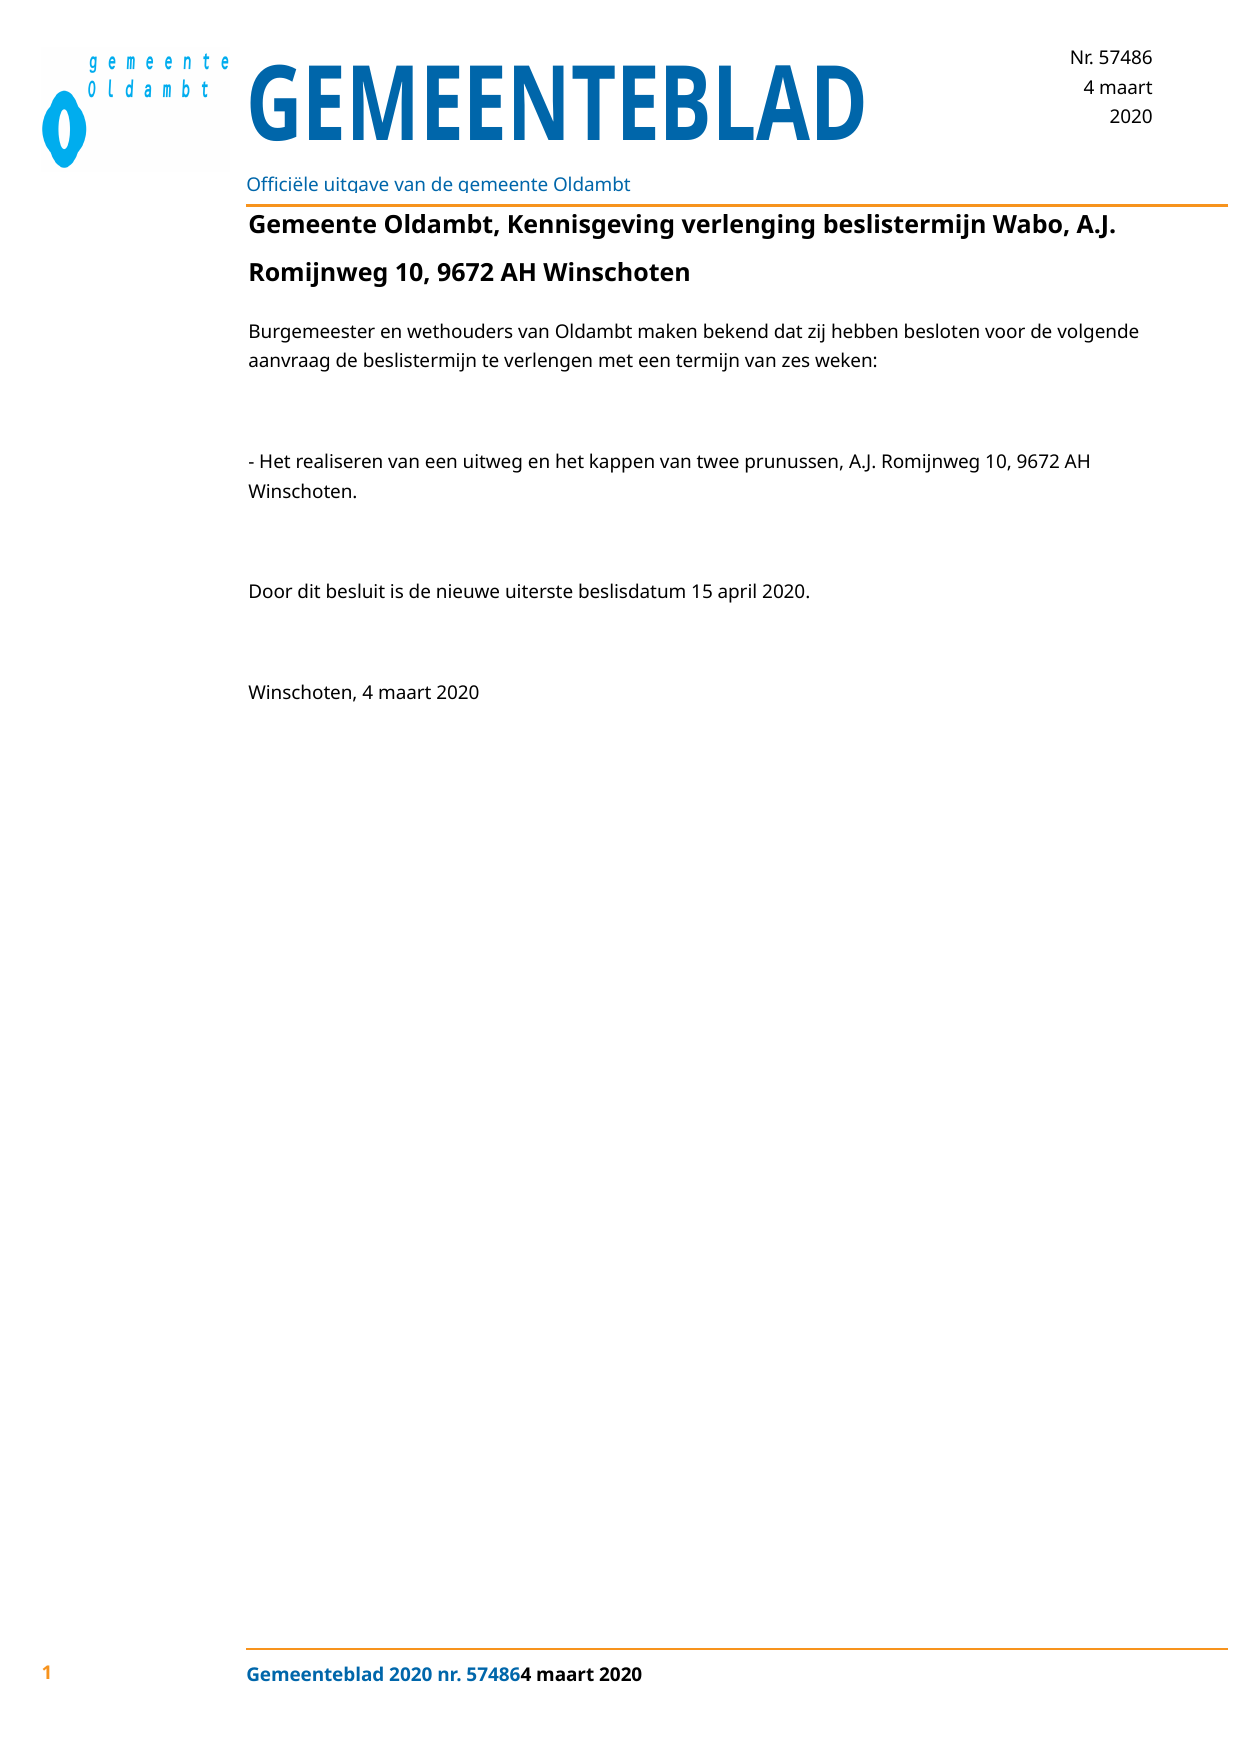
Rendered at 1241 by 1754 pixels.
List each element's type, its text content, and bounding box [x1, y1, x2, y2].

text Burgemeester en wethouders van Oldambt maken bekend dat zij hebben besloten voor de volgende aanvraag de beslistermijn te verlengen met een termijn van zes weken: [248, 318, 1152, 373]
text - Het realiseren van een uitweg en het kappen van twee prunussen, A.J. Romijnweg 10, 9672 AH Winschoten. [248, 448, 1152, 504]
text Gemeente Oldambt, Kennisgeving verlenging beslistermijn Wabo, A.J. Romijnweg 10, 9672 AH Winschoten [248, 207, 1152, 288]
text Winschoten, 4 maart 2020 [248, 679, 1152, 705]
picture [41, 47, 231, 172]
text Door dit besluit is de nieuwe uiterste beslisdatum 15 april 2020. [248, 579, 1152, 604]
